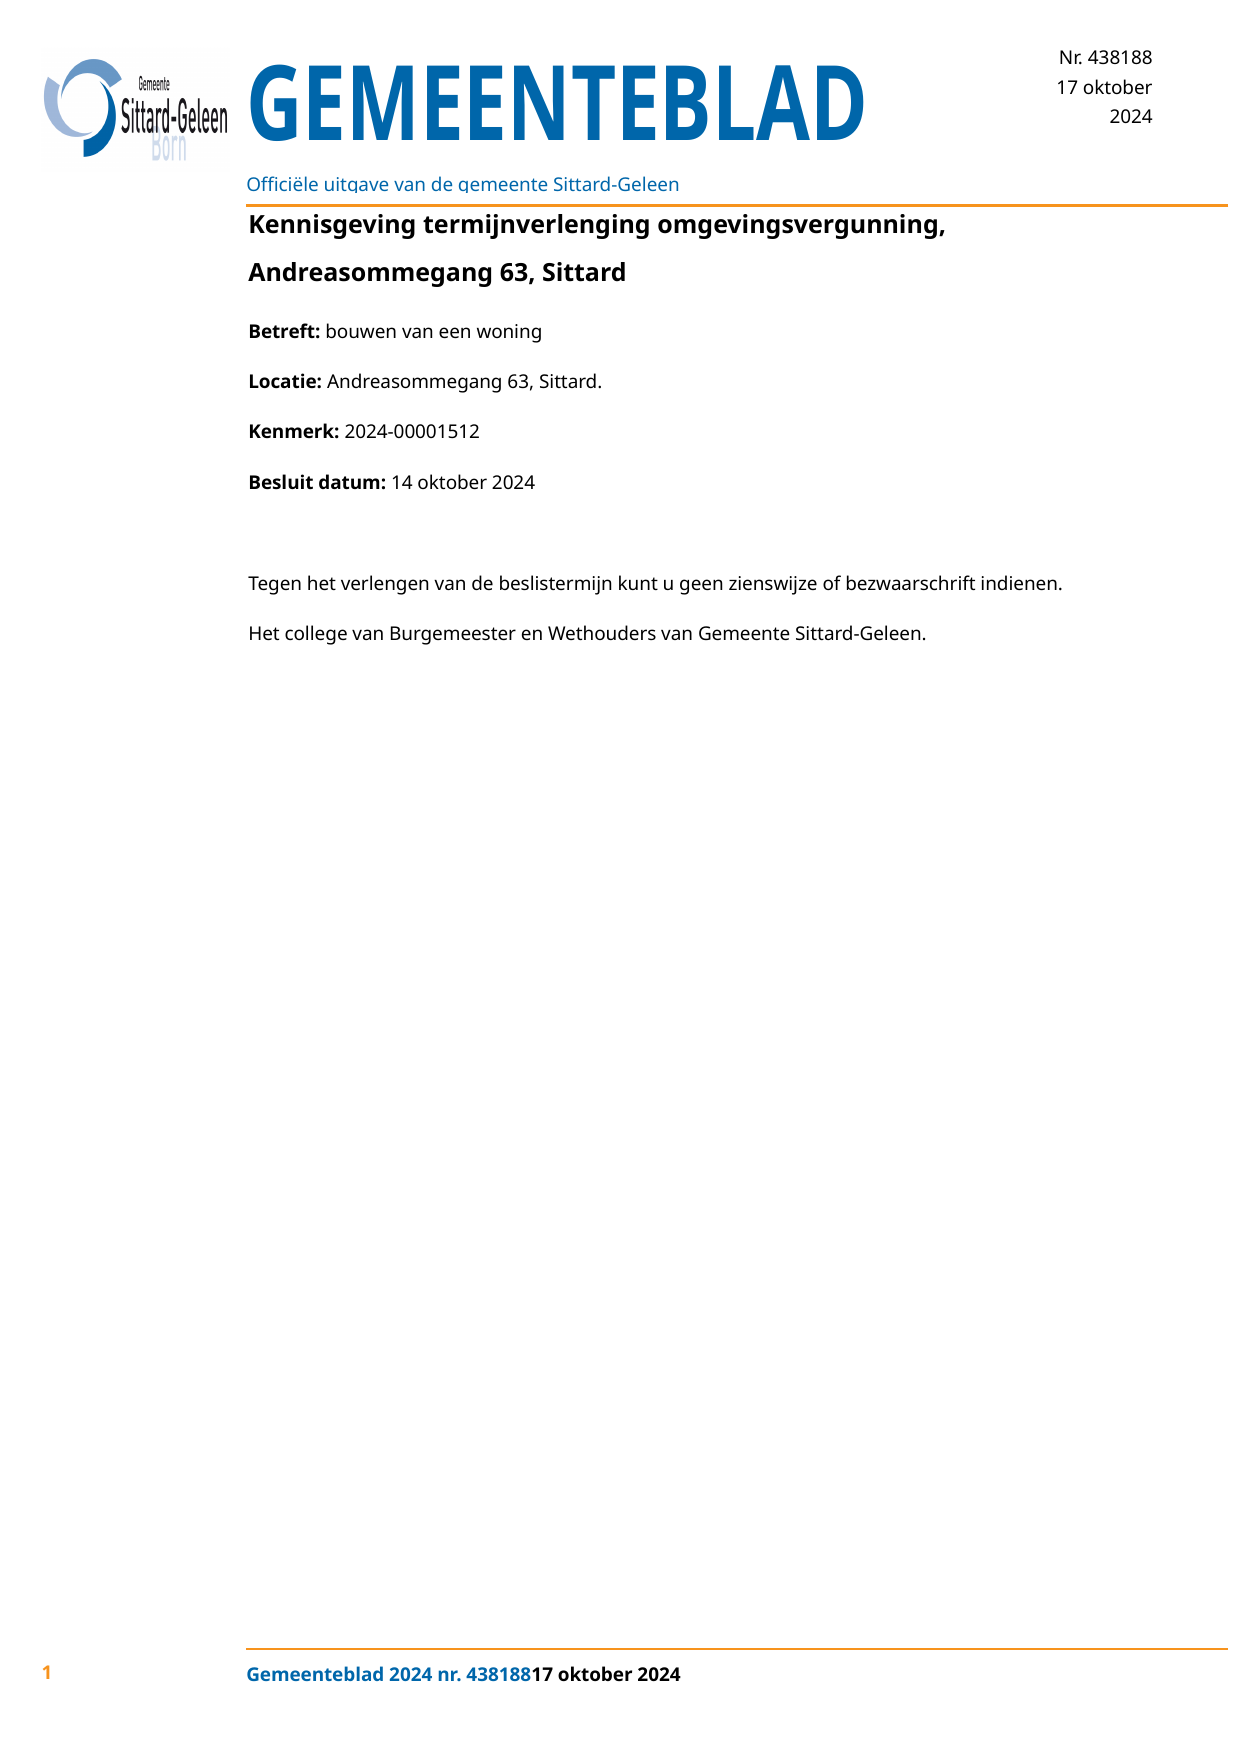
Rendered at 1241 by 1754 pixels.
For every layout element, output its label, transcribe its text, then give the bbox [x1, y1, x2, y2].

text Betreft: bouwen van een woning [248, 318, 1152, 344]
text Locatie: Andreasommegang 63, Sittard. [248, 368, 1152, 394]
text Kennisgeving termijnverlenging omgevingsvergunning, Andreasommegang 63, Sittard [248, 207, 1152, 288]
text Kenmerk: 2024-00001512 [248, 419, 1152, 444]
text Het college van Burgemeester en Wethouders van Gemeente Sittard-Geleen. [248, 620, 1152, 646]
picture [41, 47, 231, 172]
text Tegen het verlengen van de beslistermijn kunt u geen zienswijze of bezwaarschrift indienen. [248, 570, 1152, 596]
text Besluit datum: 14 oktober 2024 [248, 469, 1152, 495]
